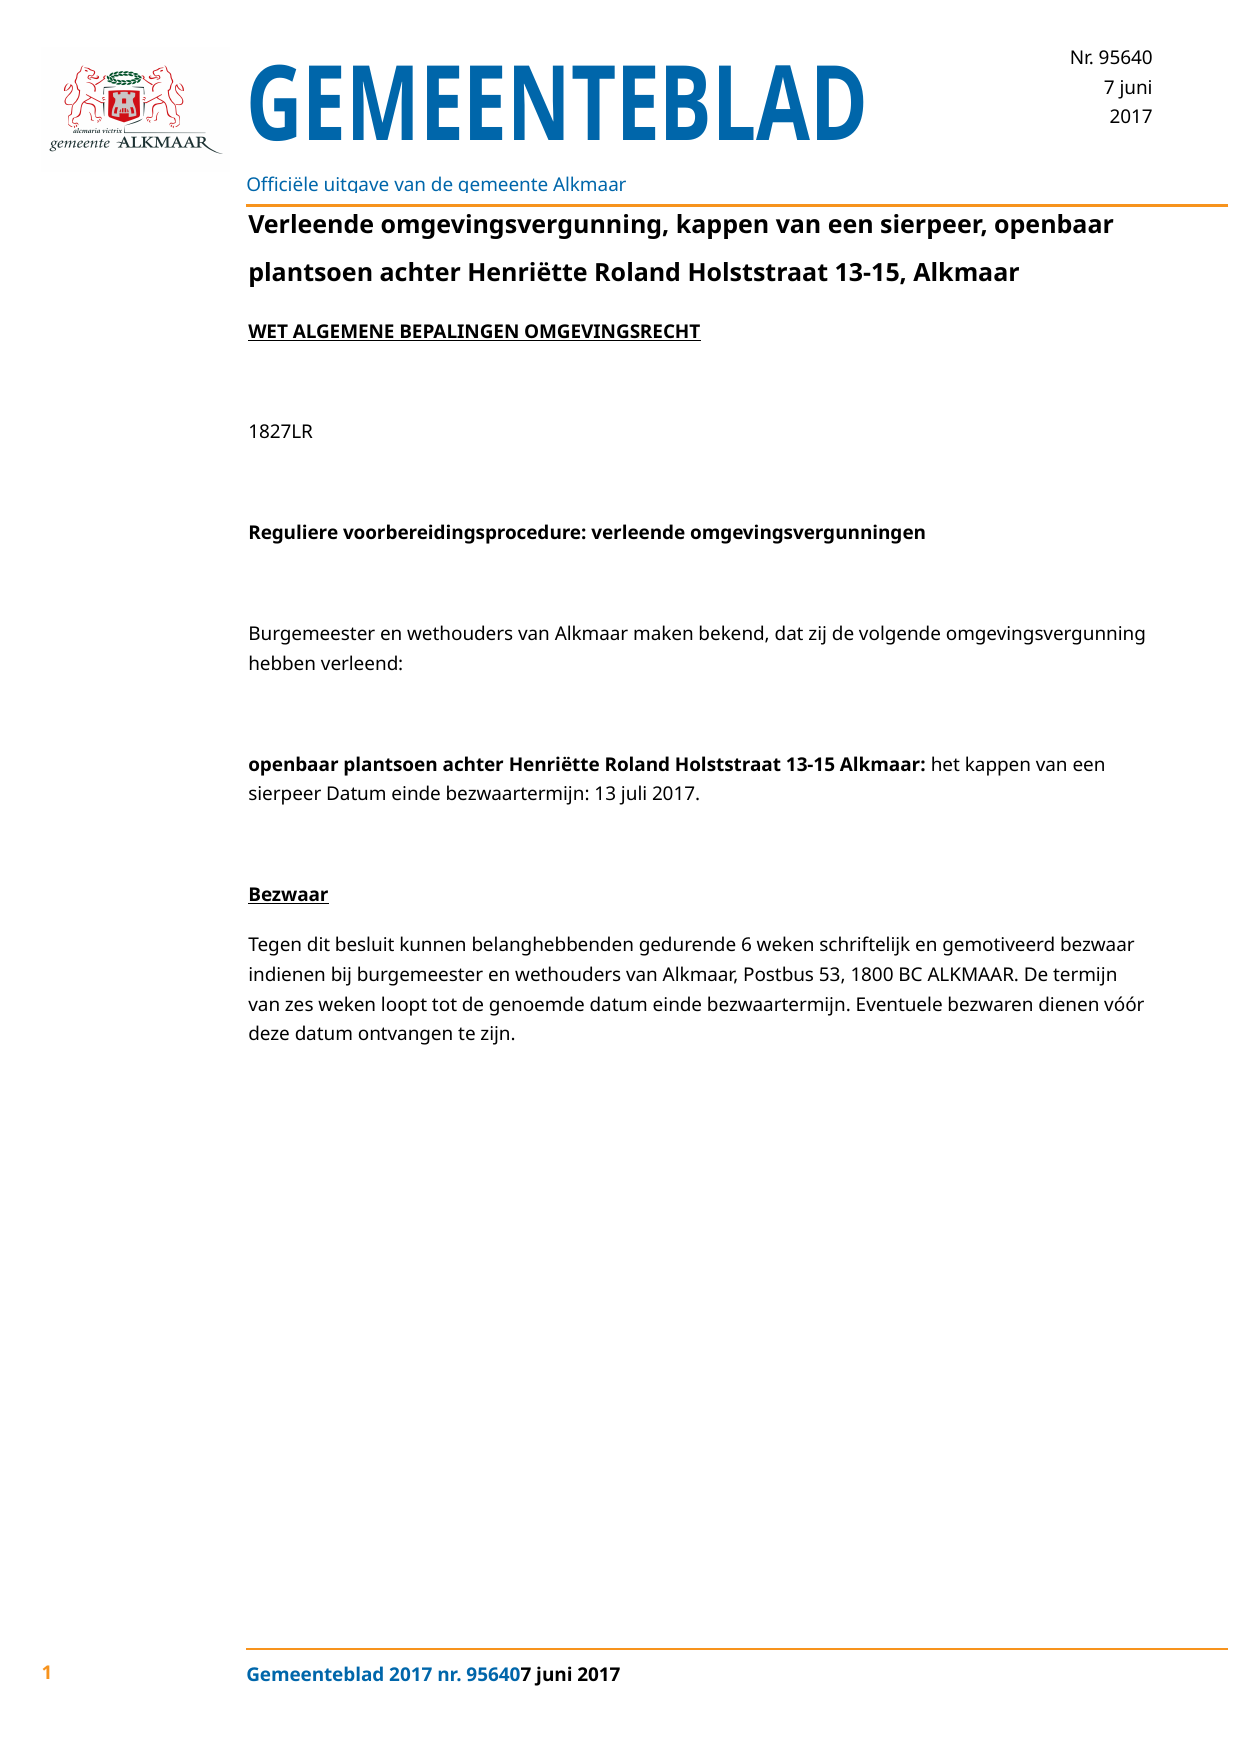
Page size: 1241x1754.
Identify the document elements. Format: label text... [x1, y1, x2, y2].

picture [41, 47, 231, 172]
text Verleende omgevingsvergunning, kappen van een sierpeer, openbaar plantsoen achter Henriëtte Roland Holststraat 13-15, Alkmaar [248, 207, 1152, 288]
text Tegen dit besluit kunnen belanghebbenden gedurende 6 weken schriftelijk en gemotiveerd bezwaar indienen bij burgemeester en wethouders van Alkmaar, Postbus 53, 1800 BC ALKMAAR. De termijn van zes weken loopt tot de genoemde datum einde bezwaartermijn. Eventuele bezwaren dienen vóór deze datum ontvangen te zijn. [248, 932, 1152, 1046]
text openbaar plantsoen achter Henriëtte Roland Holststraat 13-15 Alkmaar: het kappen van een sierpeer Datum einde bezwaartermijn: 13 juli 2017. [248, 751, 1152, 806]
text WET ALGEMENE BEPALINGEN OMGEVINGSRECHT [248, 318, 1152, 344]
text 1827LR [248, 419, 1152, 444]
text Bezwaar [248, 881, 1152, 907]
text Reguliere voorbereidingsprocedure: verleende omgevingsvergunningen [248, 519, 1152, 545]
text Burgemeester en wethouders van Alkmaar maken bekend, dat zij de volgende omgevingsvergunning hebben verleend: [248, 620, 1152, 676]
